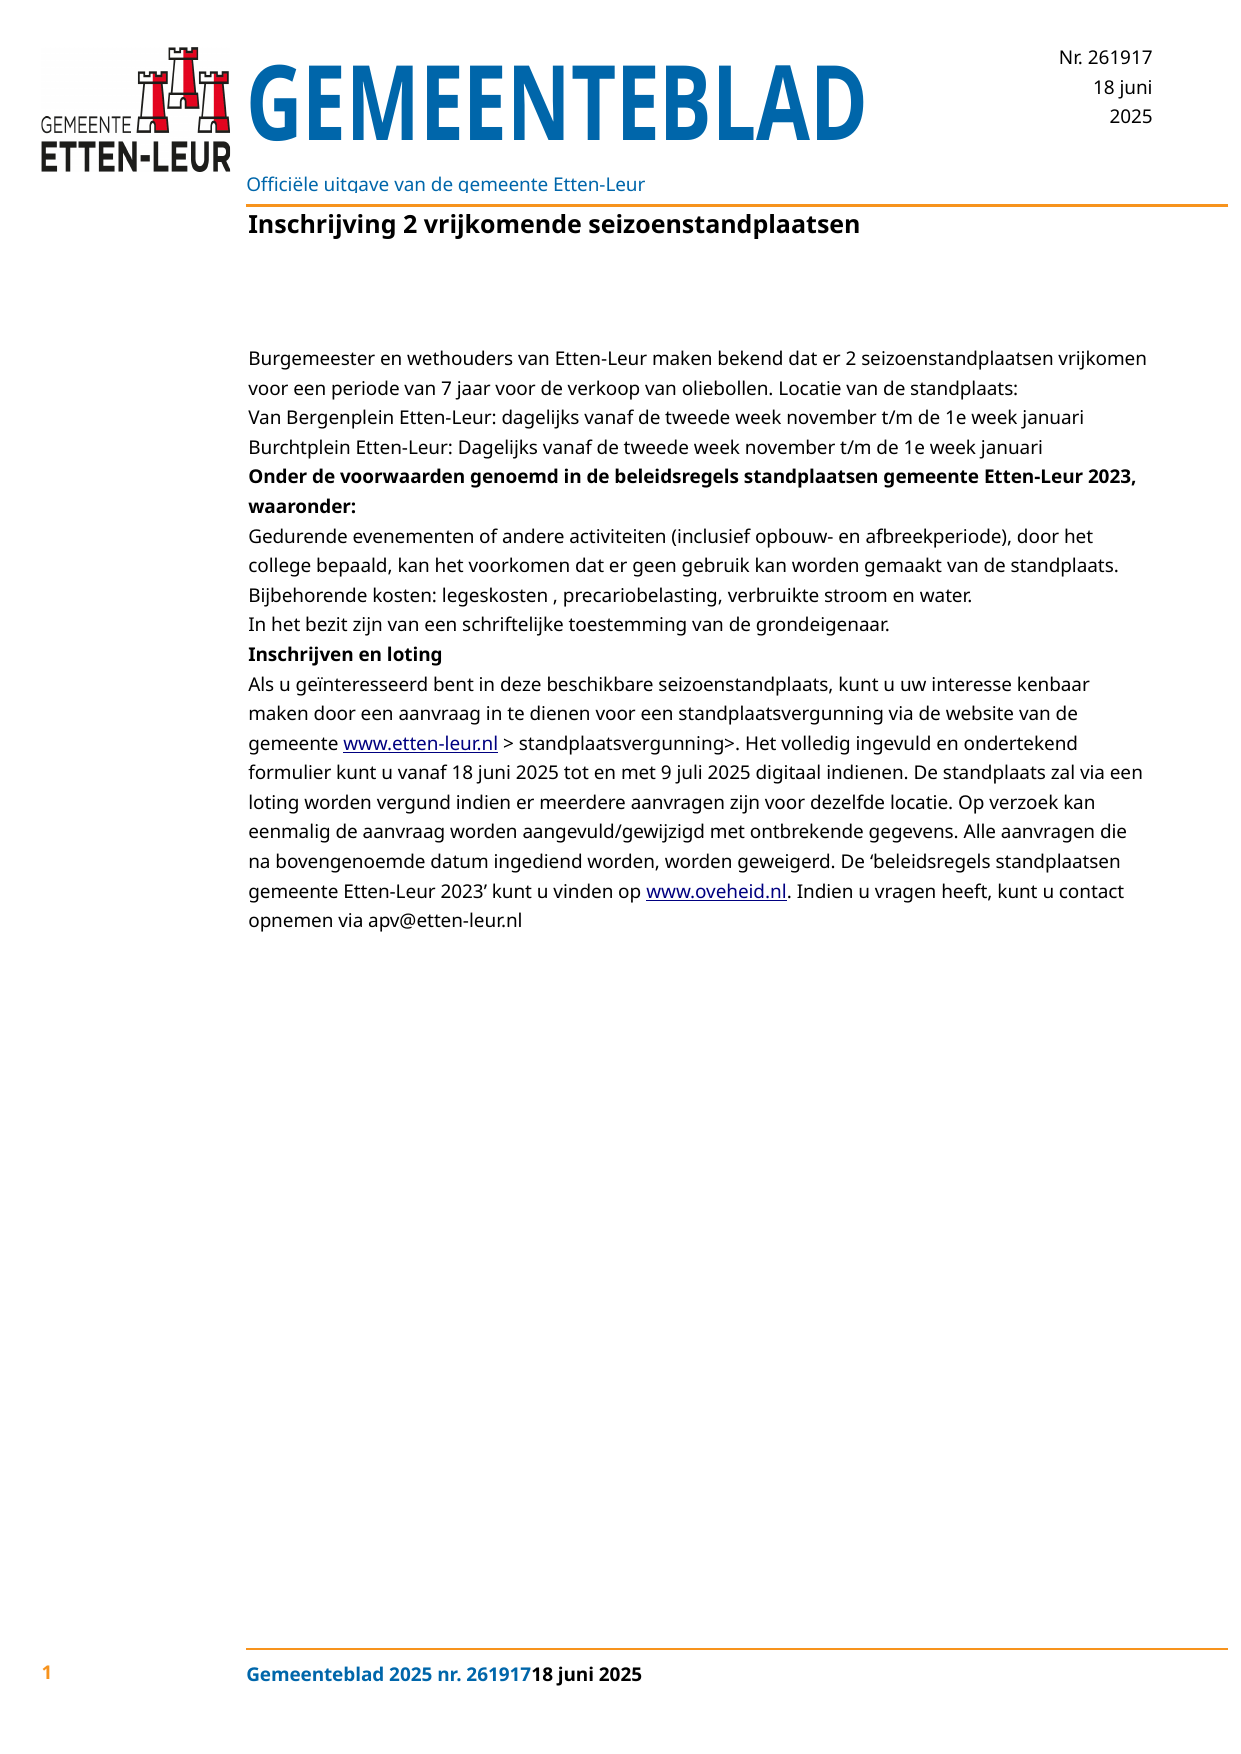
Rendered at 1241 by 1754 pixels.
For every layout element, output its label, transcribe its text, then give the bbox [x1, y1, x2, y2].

text Burchtplein Etten-Leur: Dagelijks vanaf de tweede week november t/m de 1e week januari [248, 434, 1152, 460]
text Bijbehorende kosten: legeskosten , precariobelasting, verbruikte stroom en water. [248, 582, 1152, 608]
text Onder de voorwaarden genoemd in de beleidsregels standplaatsen gemeente Etten-Leur 2023, waaronder: [248, 464, 1152, 519]
text Burgemeester en wethouders van Etten-Leur maken bekend dat er 2 seizoenstandplaatsen vrijkomen voor een periode van 7 jaar voor de verkoop van oliebollen. Locatie van de standplaats: [248, 345, 1152, 401]
picture [41, 47, 231, 172]
text Van Bergenplein Etten-Leur: dagelijks vanaf de tweede week november t/m de 1e week januari [248, 404, 1152, 430]
text Inschrijving 2 vrijkomende seizoenstandplaatsen [248, 207, 1152, 241]
text Gedurende evenementen of andere activiteiten (inclusief opbouw- en afbreekperiode), door het college bepaald, kan het voorkomen dat er geen gebruik kan worden gemaakt van de standplaats. [248, 523, 1152, 578]
text Als u geïnteresseerd bent in deze beschikbare seizoenstandplaats, kunt u uw interesse kenbaar maken door een aanvraag in te dienen voor een standplaatsvergunning via de website van de gemeente www.etten-leur.nl > standplaatsvergunning>. Het volledig ingevuld en ondertekend formulier kunt u vanaf 18 juni 2025 tot en met 9 juli 2025 digitaal indienen. De standplaats zal via een loting worden vergund indien er meerdere aanvragen zijn voor dezelfde locatie. Op verzoek kan eenmalig de aanvraag worden aangevuld/gewijzigd met ontbrekende gegevens. Alle aanvragen die na bovengenoemde datum ingediend worden, worden geweigerd. De ‘beleidsregels standplaatsen gemeente Etten-Leur 2023’ kunt u vinden op www.oveheid.nl. Indien u vragen heeft, kunt u contact opnemen via apv@etten-leur.nl [248, 671, 1152, 933]
text In het bezit zijn van een schriftelijke toestemming van de grondeigenaar. [248, 612, 1152, 637]
text Inschrijven en loting [248, 641, 1152, 667]
